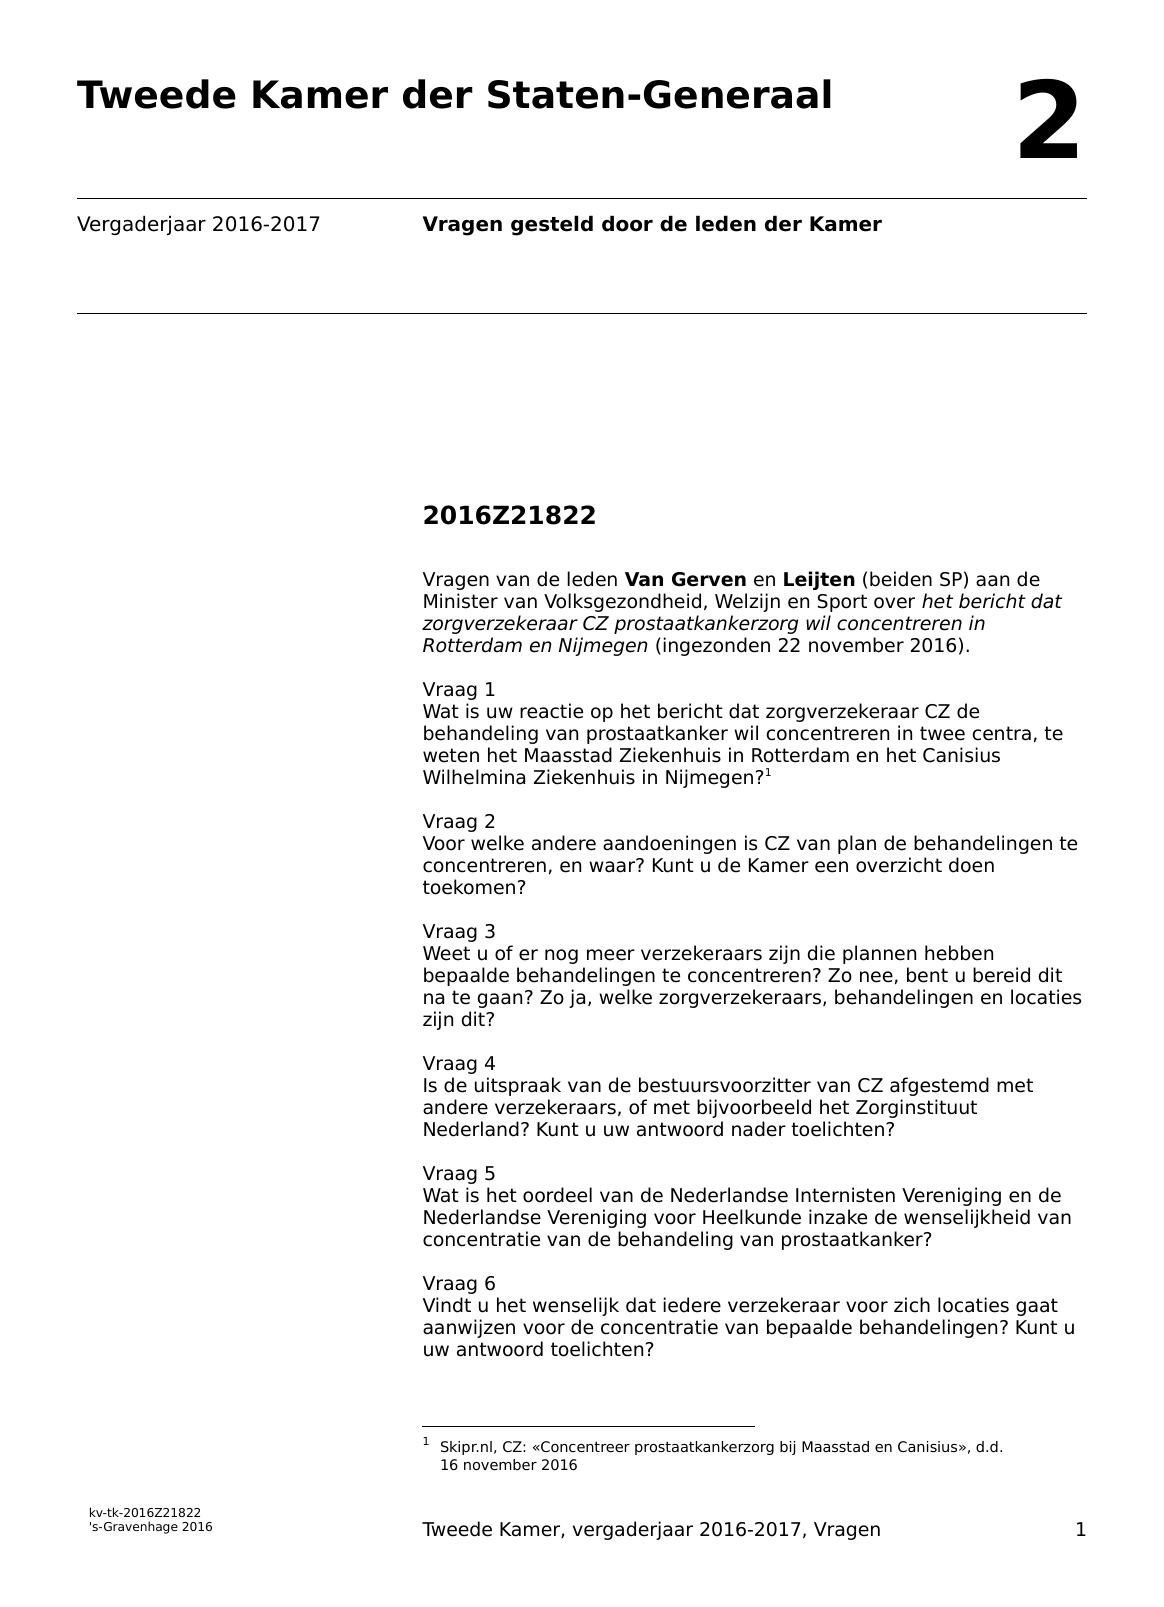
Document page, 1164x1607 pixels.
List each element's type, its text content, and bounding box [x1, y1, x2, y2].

text kv-tk-2016Z21822 [88, 1506, 323, 1520]
text Vraag 5 [422, 1163, 1087, 1185]
text 's-Gravenhage 2016 [88, 1520, 323, 1534]
text Vraag 6 [422, 1273, 1087, 1295]
text Skipr.nl, CZ: «Concentreer prostaatkankerzorg bij Maasstad en Canisius», d.d. 16 november 2016 [422, 1435, 1087, 1474]
text Vindt u het wenselijk dat iedere verzekeraar voor zich locaties gaat aanwijzen voor de concentratie van bepaalde behandelingen? Kunt u uw antwoord toelichten? [422, 1295, 1087, 1361]
text Is de uitspraak van de bestuursvoorzitter van CZ afgestemd met andere verzekeraars, of met bijvoorbeeld het Zorginstituut Nederland? Kunt u uw antwoord nader toelichten? [422, 1075, 1087, 1141]
table_header Tweede Kamer der Staten-Generaal [77, 59, 886, 198]
text Vraag 2 [422, 811, 1087, 833]
table_cell Vergaderjaar 2016-2017 [77, 199, 422, 313]
text Voor welke andere aandoeningen is CZ van plan de behandelingen te concentreren, en waar? Kunt u de Kamer een overzicht doen toekomen? [422, 833, 1087, 899]
text Vraag 4 [422, 1053, 1087, 1075]
text 2016Z21822 [422, 501, 1087, 531]
table_header 2 [886, 59, 1087, 198]
text Wat is uw reactie op het bericht dat zorgverzekeraar CZ de behandeling van prostaatkanker wil concentreren in twee centra, te weten het Maasstad Ziekenhuis in Rotterdam en het Canisius Wilhelmina Ziekenhuis in Nijmegen? [422, 701, 1087, 789]
text Wat is het oordeel van de Nederlandse Internisten Vereniging en de Nederlandse Vereniging voor Heelkunde inzake de wenselijkheid van concentratie van de behandeling van prostaatkanker? [422, 1185, 1087, 1251]
table_cell Vragen gesteld door de leden der Kamer [422, 199, 1087, 313]
text Vragen van de leden Van Gerven en Leijten (beiden SP) aan de Minister van Volksgezondheid, Welzijn en Sport over het bericht dat zorgverzekeraar CZ prostaatkankerzorg wil concentreren in Rotterdam en Nijmegen (ingezonden 22 november 2016). [422, 569, 1087, 657]
text Weet u of er nog meer verzekeraars zijn die plannen hebben bepaalde behandelingen te concentreren? Zo nee, bent u bereid dit na te gaan? Zo ja, welke zorgverzekeraars, behandelingen en locaties zijn dit? [422, 943, 1087, 1031]
text Vraag 1 [422, 679, 1087, 701]
text Vraag 3 [422, 921, 1087, 943]
